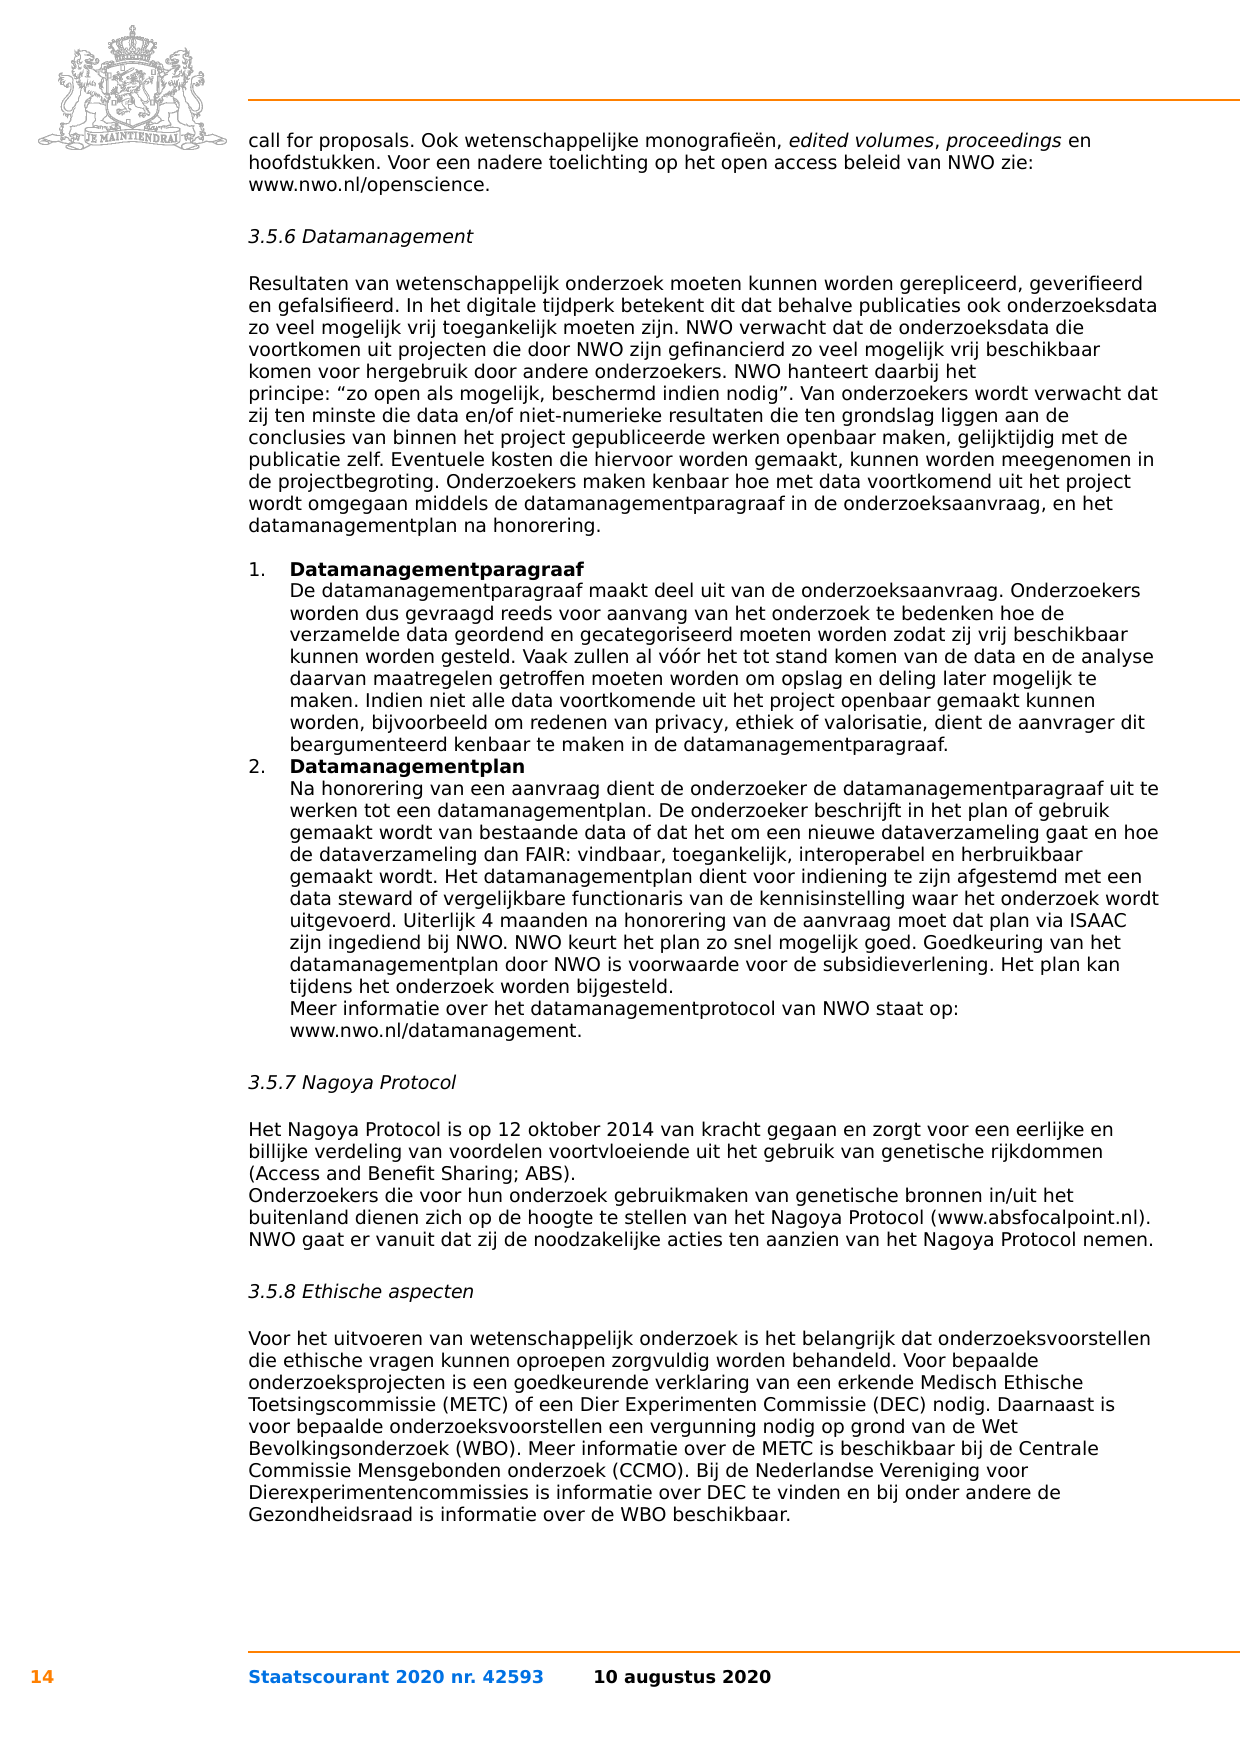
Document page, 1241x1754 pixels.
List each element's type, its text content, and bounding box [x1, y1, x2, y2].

subtitle 3.5.7 Nagoya Protocol [248, 1072, 1163, 1094]
subtitle 3.5.8 Ethische aspecten [248, 1281, 1163, 1303]
text Onderzoekers die voor hun onderzoek gebruikmaken van genetische bronnen in/uit het buitenland dienen zich op de hoogte te stellen van het Nagoya Protocol (www.absfocalpoint.nl). NWO gaat er vanuit dat zij de noodzakelijke acties ten aanzien van het Nagoya Protocol nemen. [248, 1185, 1163, 1251]
text 2. Datamanagementplan [248, 756, 1163, 778]
text Voor het uitvoeren van wetenschappelijk onderzoek is het belangrijk dat onderzoeksvoorstellen die ethische vragen kunnen oproepen zorgvuldig worden behandeld. Voor bepaalde onderzoeksprojecten is een goedkeurende verklaring van een erkende Medisch Ethische Toetsingscommissie (METC) of een Dier Experimenten Commissie (DEC) nodig. Daarnaast is voor bepaalde onderzoeksvoorstellen een vergunning nodig op grond van de Wet Bevolkingsonderzoek (WBO). Meer informatie over de METC is beschikbaar bij de Centrale Commissie Mensgebonden onderzoek (CCMO). Bij de Nederlandse Vereniging voor Dierexperimentencommissies is informatie over DEC te vinden en bij onder andere de Gezondheidsraad is informatie over de WBO beschikbaar. [248, 1328, 1163, 1526]
subtitle 3.5.6 Datamanagement [248, 226, 1163, 248]
picture [38, 25, 227, 150]
text principe: “zo open als mogelijk, beschermd indien nodig”. Van onderzoekers wordt verwacht dat zij ten minste die data en/of niet-numerieke resultaten die ten grondslag liggen aan de conclusies van binnen het project gepubliceerde werken openbaar maken, gelijktijdig met de publicatie zelf. Eventuele kosten die hiervoor worden gemaakt, kunnen worden meegenomen in de projectbegroting. Onderzoekers maken kenbaar hoe met data voortkomend uit het project wordt omgegaan middels de datamanagementparagraaf in de onderzoeksaanvraag, en het datamanagementplan na honorering. [248, 383, 1163, 537]
text Het Nagoya Protocol is op 12 oktober 2014 van kracht gegaan en zorgt voor een eerlijke en billijke verdeling van voordelen voortvloeiende uit het gebruik van genetische rijkdommen (Access and Benefit Sharing; ABS). [248, 1119, 1163, 1185]
text 1. Datamanagementparagraaf [248, 558, 1163, 580]
text Resultaten van wetenschappelijk onderzoek moeten kunnen worden gerepliceerd, geverifieerd en gefalsifieerd. In het digitale tijdperk betekent dit dat behalve publicaties ook onderzoeksdata zo veel mogelijk vrij toegankelijk moeten zijn. NWO verwacht dat de onderzoeksdata die voortkomen uit projecten die door NWO zijn gefinancierd zo veel mogelijk vrij beschikbaar komen voor hergebruik door andere onderzoekers. NWO hanteert daarbij het [248, 273, 1163, 383]
text Na honorering van een aanvraag dient de onderzoeker de datamanagementparagraaf uit te werken tot een datamanagementplan. De onderzoeker beschrijft in het plan of gebruik gemaakt wordt van bestaande data of dat het om een nieuwe dataverzameling gaat en hoe de dataverzameling dan FAIR: vindbaar, toegankelijk, interoperabel en herbruikbaar gemaakt wordt. Het datamanagementplan dient voor indiening te zijn afgestemd met een data steward of vergelijkbare functionaris van de kennisinstelling waar het onderzoek wordt uitgevoerd. Uiterlijk 4 maanden na honorering van de aanvraag moet dat plan via ISAAC zijn ingediend bij NWO. NWO keurt het plan zo snel mogelijk goed. Goedkeuring van het datamanagementplan door NWO is voorwaarde voor de subsidieverlening. Het plan kan tijdens het onderzoek worden bijgesteld. [289, 778, 1163, 998]
text De datamanagementparagraaf maakt deel uit van de onderzoeksaanvraag. Onderzoekers worden dus gevraagd reeds voor aanvang van het onderzoek te bedenken hoe de verzamelde data geordend en gecategoriseerd moeten worden zodat zij vrij beschikbaar kunnen worden gesteld. Vaak zullen al vóór het tot stand komen van de data en de analyse daarvan maatregelen getroffen moeten worden om opslag en deling later mogelijk te maken. Indien niet alle data voortkomende uit het project openbaar gemaakt kunnen worden, bijvoorbeeld om redenen van privacy, ethiek of valorisatie, dient de aanvrager dit beargumenteerd kenbaar te maken in de datamanagementparagraaf. [289, 580, 1163, 756]
text call for proposals. Ook wetenschappelijke monografieën, edited volumes, proceedings en hoofdstukken. Voor een nadere toelichting op het open access beleid van NWO zie: www.nwo.nl/openscience. [248, 130, 1163, 196]
text Meer informatie over het datamanagementprotocol van NWO staat op: www.nwo.nl/datamanagement. [289, 998, 1163, 1042]
